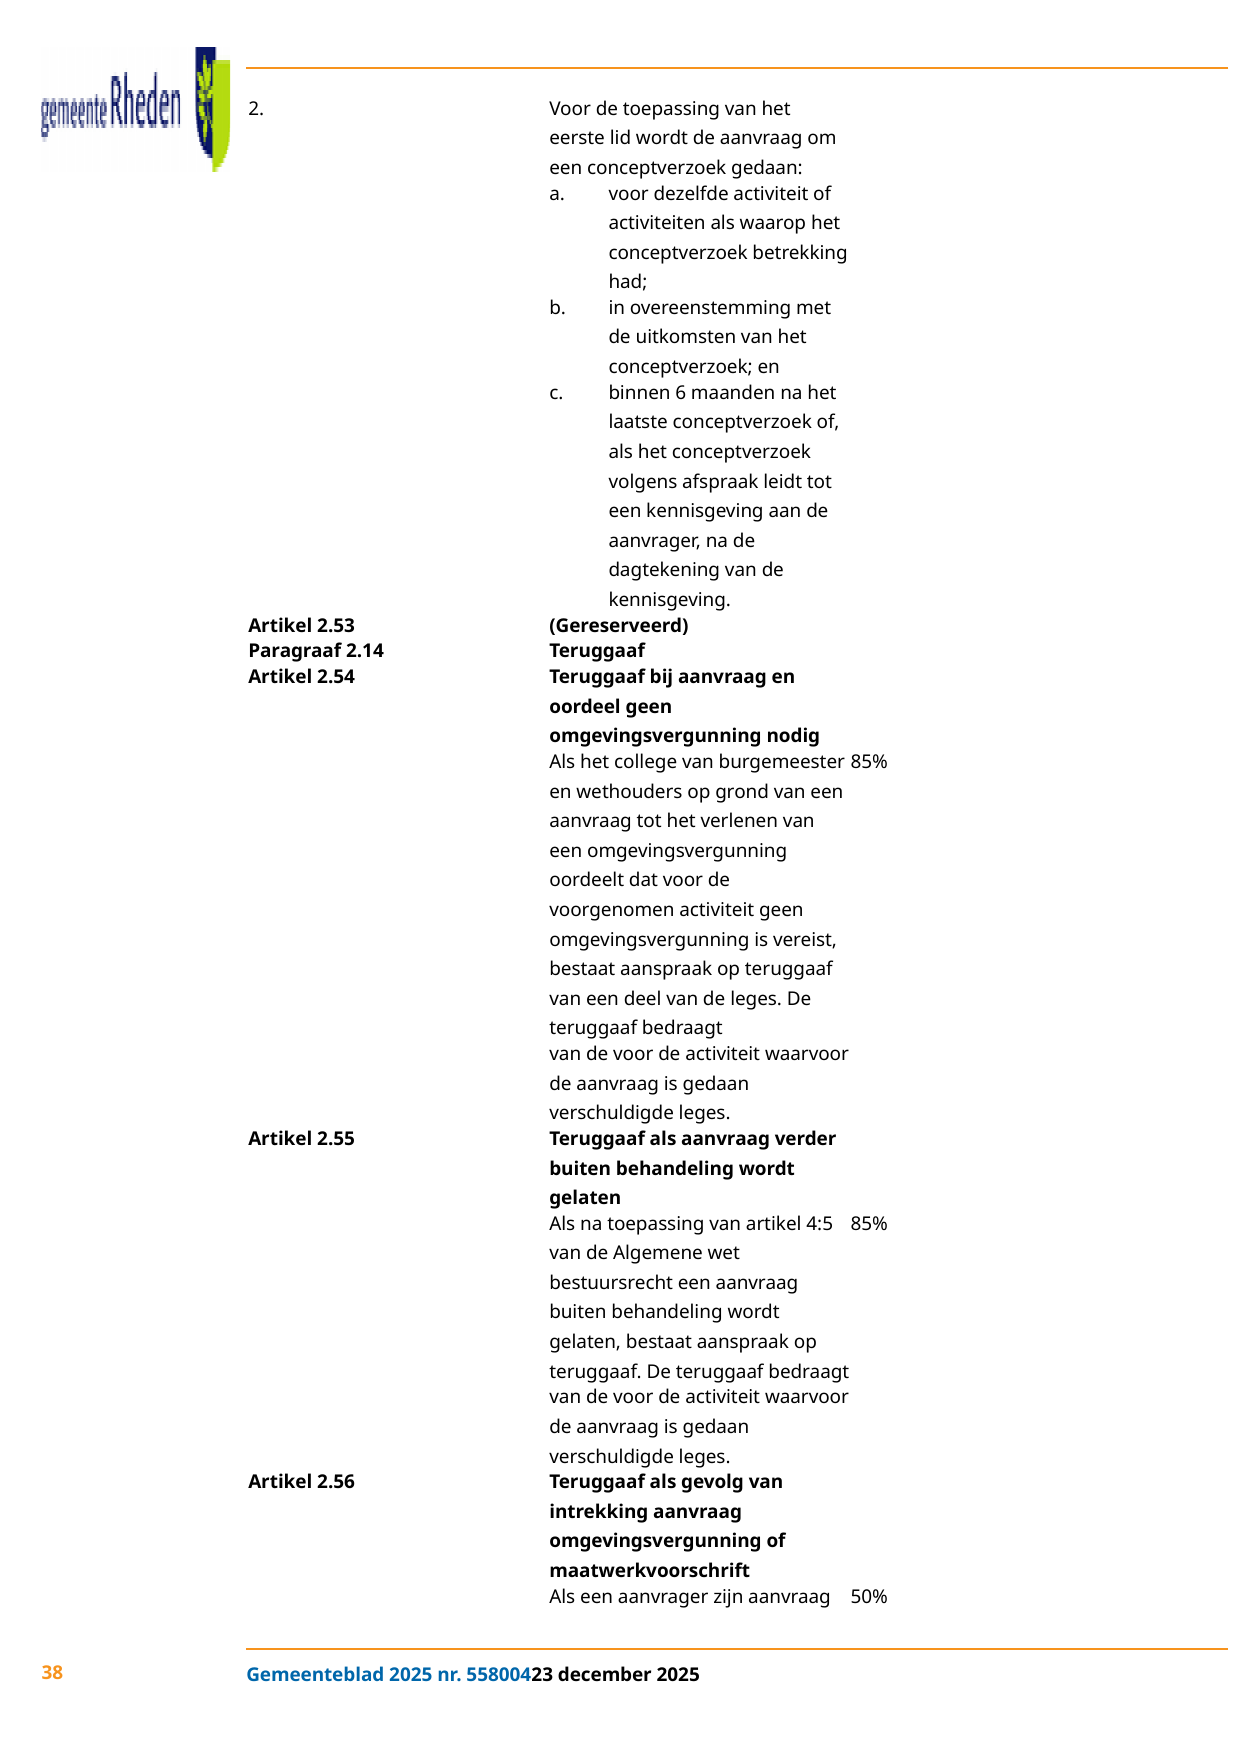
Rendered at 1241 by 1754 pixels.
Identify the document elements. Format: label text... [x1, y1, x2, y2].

table_cell van de voor de activiteit waarvoor de aanvraag is gedaan verschuldigde leges. [549, 1040, 850, 1125]
table_cell Teruggaaf [549, 638, 850, 663]
table_cell [850, 663, 1152, 748]
table_cell 85% [850, 1210, 1152, 1384]
table_cell Paragraaf 2.14 [248, 638, 549, 663]
table_cell [850, 638, 1152, 663]
table_cell [248, 1384, 549, 1468]
table_cell [850, 180, 1152, 294]
table_cell Teruggaaf bij aanvraag en oordeel geen omgevingsvergunning nodig [549, 663, 850, 748]
table_cell 2. [248, 95, 549, 180]
table_cell Teruggaaf als gevolg van intrekking aanvraag omgevingsvergunning of maatwerkvoorschrift [549, 1469, 850, 1583]
table_cell (Gereserveerd) [549, 612, 850, 638]
table_cell [850, 95, 1152, 180]
table_cell Artikel 2.55 [248, 1125, 549, 1210]
table_cell binnen 6 maanden na het laatste conceptverzoek of, als het conceptverzoek volgens afspraak leidt tot een kennisgeving aan de aanvrager, na de dagtekening van de kennisgeving. [549, 379, 850, 612]
table_cell [248, 1583, 549, 1609]
table_cell [850, 1469, 1152, 1583]
table_cell [248, 379, 549, 612]
table_cell in overeenstemming met de uitkomsten van het conceptverzoek; en [549, 294, 850, 379]
table_cell Als een aanvrager zijn aanvraag [549, 1583, 850, 1609]
table_cell [850, 612, 1152, 638]
table_cell Artikel 2.53 [248, 612, 549, 638]
table_cell [850, 1384, 1152, 1468]
table_cell [850, 294, 1152, 379]
table_cell 50% [850, 1583, 1152, 1609]
table_cell Teruggaaf als aanvraag verder buiten behandeling wordt gelaten [549, 1125, 850, 1210]
table_cell voor dezelfde activiteit of activiteiten als waarop het conceptverzoek betrekking had; [549, 180, 850, 294]
table_cell [248, 294, 549, 379]
table_cell Als na toepassing van artikel 4:5 van de Algemene wet bestuursrecht een aanvraag buiten behandeling wordt gelaten, bestaat aanspraak op teruggaaf. De teruggaaf bedraagt [549, 1210, 850, 1384]
table_cell [850, 379, 1152, 612]
picture [41, 47, 231, 172]
table_cell Voor de toepassing van het eerste lid wordt de aanvraag om een conceptverzoek gedaan: [549, 95, 850, 180]
table_cell Als het college van burgemeester en wethouders op grond van een aanvraag tot het verlenen van een omgevingsvergunning oordeelt dat voor de voorgenomen activiteit geen omgevingsvergunning is vereist, bestaat aanspraak op teruggaaf van een deel van de leges. De teruggaaf bedraagt [549, 748, 850, 1040]
table_cell van de voor de activiteit waarvoor de aanvraag is gedaan verschuldigde leges. [549, 1384, 850, 1468]
table_cell 85% [850, 748, 1152, 1040]
table_cell [248, 748, 549, 1040]
table_cell [850, 1125, 1152, 1210]
table_cell [248, 1040, 549, 1125]
table_cell Artikel 2.54 [248, 663, 549, 748]
table_cell [850, 1040, 1152, 1125]
table_cell [248, 180, 549, 294]
table_cell [248, 1210, 549, 1384]
table_cell Artikel 2.56 [248, 1469, 549, 1583]
